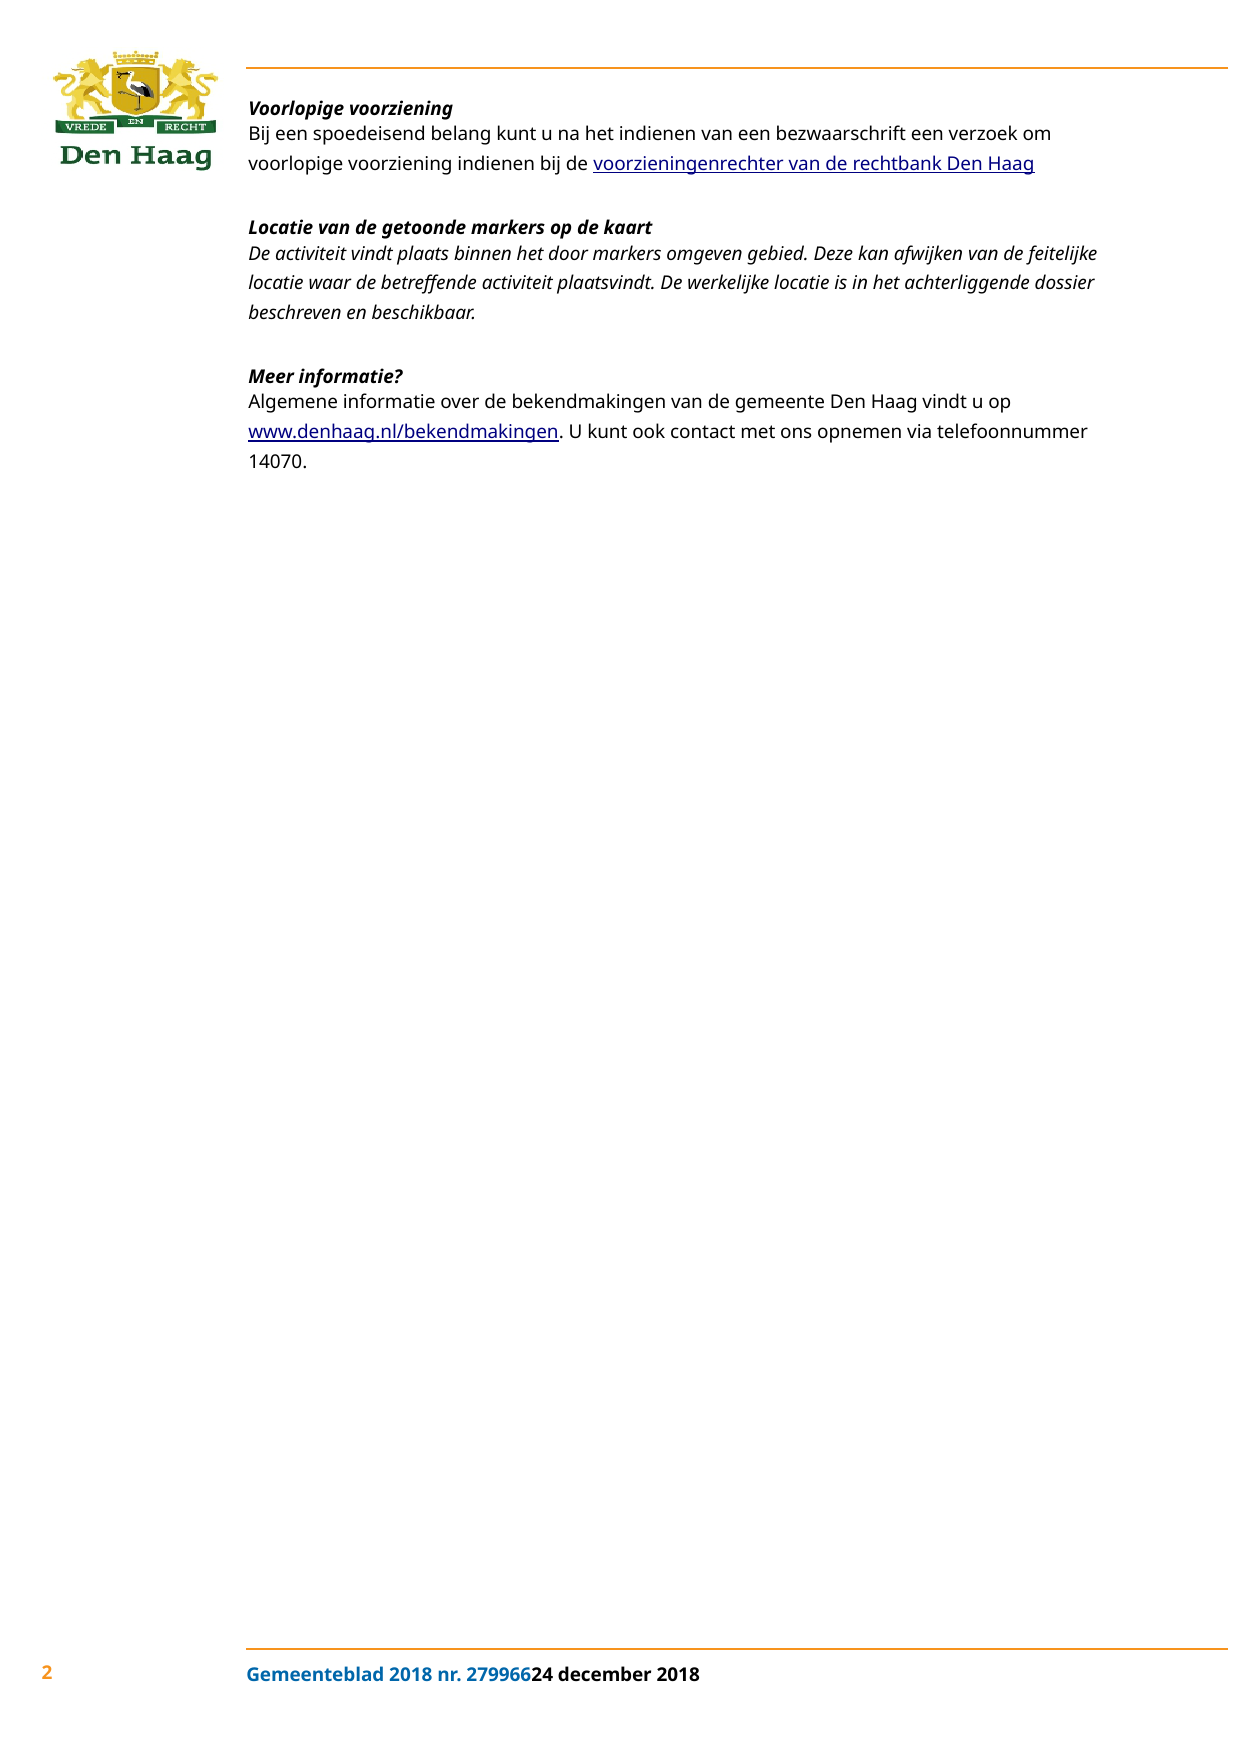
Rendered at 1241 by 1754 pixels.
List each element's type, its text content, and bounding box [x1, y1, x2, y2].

text De activiteit vindt plaats binnen het door markers omgeven gebied. Deze kan afwijken van de feitelijke locatie waar de betreffende activiteit plaatsvindt. De werkelijke locatie is in het achterliggende dossier beschreven en beschikbaar. [248, 240, 1152, 325]
text Meer informatie? [248, 363, 1152, 389]
text Algemene informatie over de bekendmakingen van de gemeente Den Haag vindt u op www.denhaag.nl/bekendmakingen. U kunt ook contact met ons opnemen via telefoonnummer 14070. [248, 389, 1152, 473]
text Bij een spoedeisend belang kunt u na het indienen van een bezwaarschrift een verzoek om voorlopige voorziening indienen bij de voorzieningenrechter van de rechtbank Den Haag [248, 121, 1152, 176]
text Voorlopige voorziening [248, 95, 1152, 121]
picture [41, 47, 231, 172]
text Locatie van de getoonde markers op de kaart [248, 214, 1152, 240]
